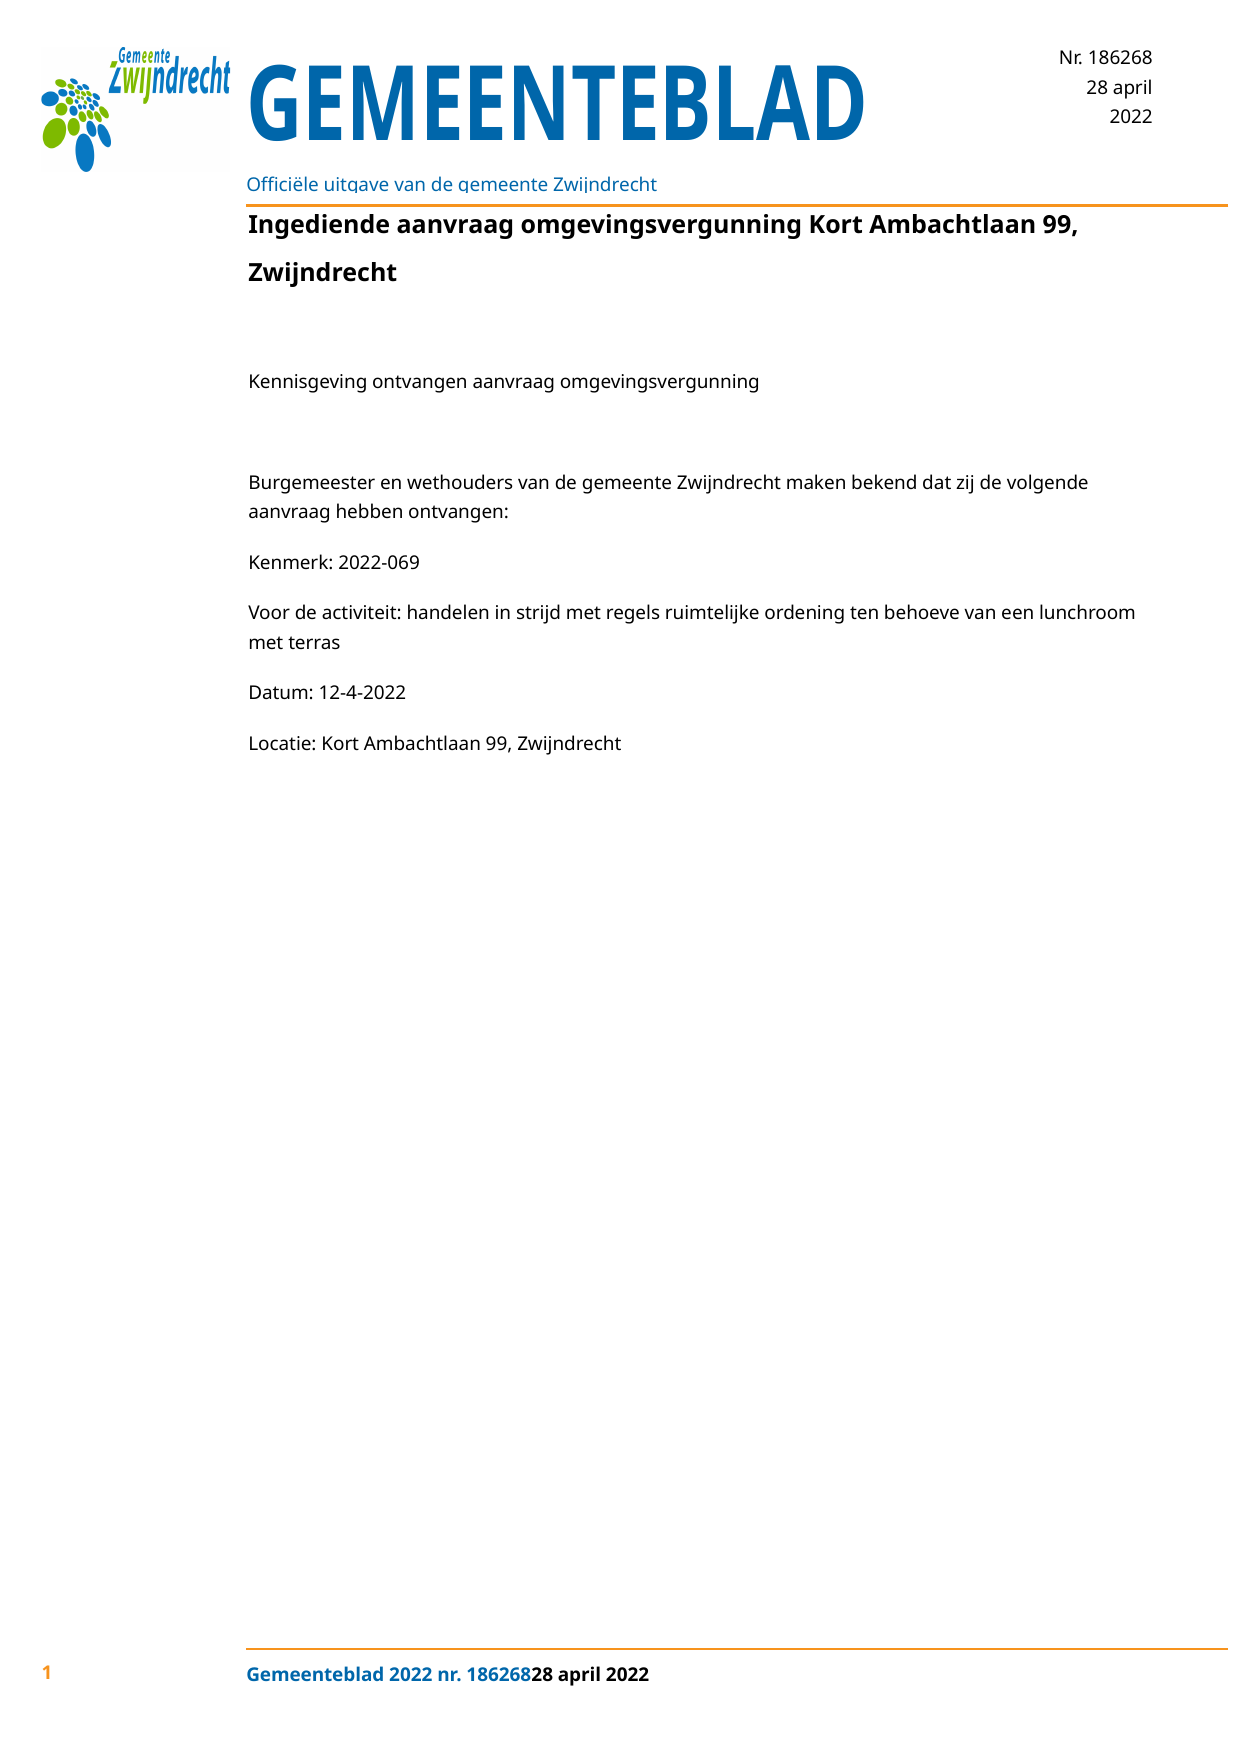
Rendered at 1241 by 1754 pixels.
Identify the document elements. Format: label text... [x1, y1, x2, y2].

text Voor de activiteit: handelen in strijd met regels ruimtelijke ordening ten behoeve van een lunchroom met terras [248, 599, 1152, 655]
picture [41, 47, 231, 172]
text Kennisgeving ontvangen aanvraag omgevingsvergunning [248, 368, 1152, 394]
text Locatie: Kort Ambachtlaan 99, Zwijndrecht [248, 730, 1152, 756]
text Ingediende aanvraag omgevingsvergunning Kort Ambachtlaan 99, Zwijndrecht [248, 207, 1152, 288]
text Burgemeester en wethouders van de gemeente Zwijndrecht maken bekend dat zij de volgende aanvraag hebben ontvangen: [248, 469, 1152, 524]
text Datum: 12-4-2022 [248, 679, 1152, 705]
text Kenmerk: 2022-069 [248, 549, 1152, 575]
